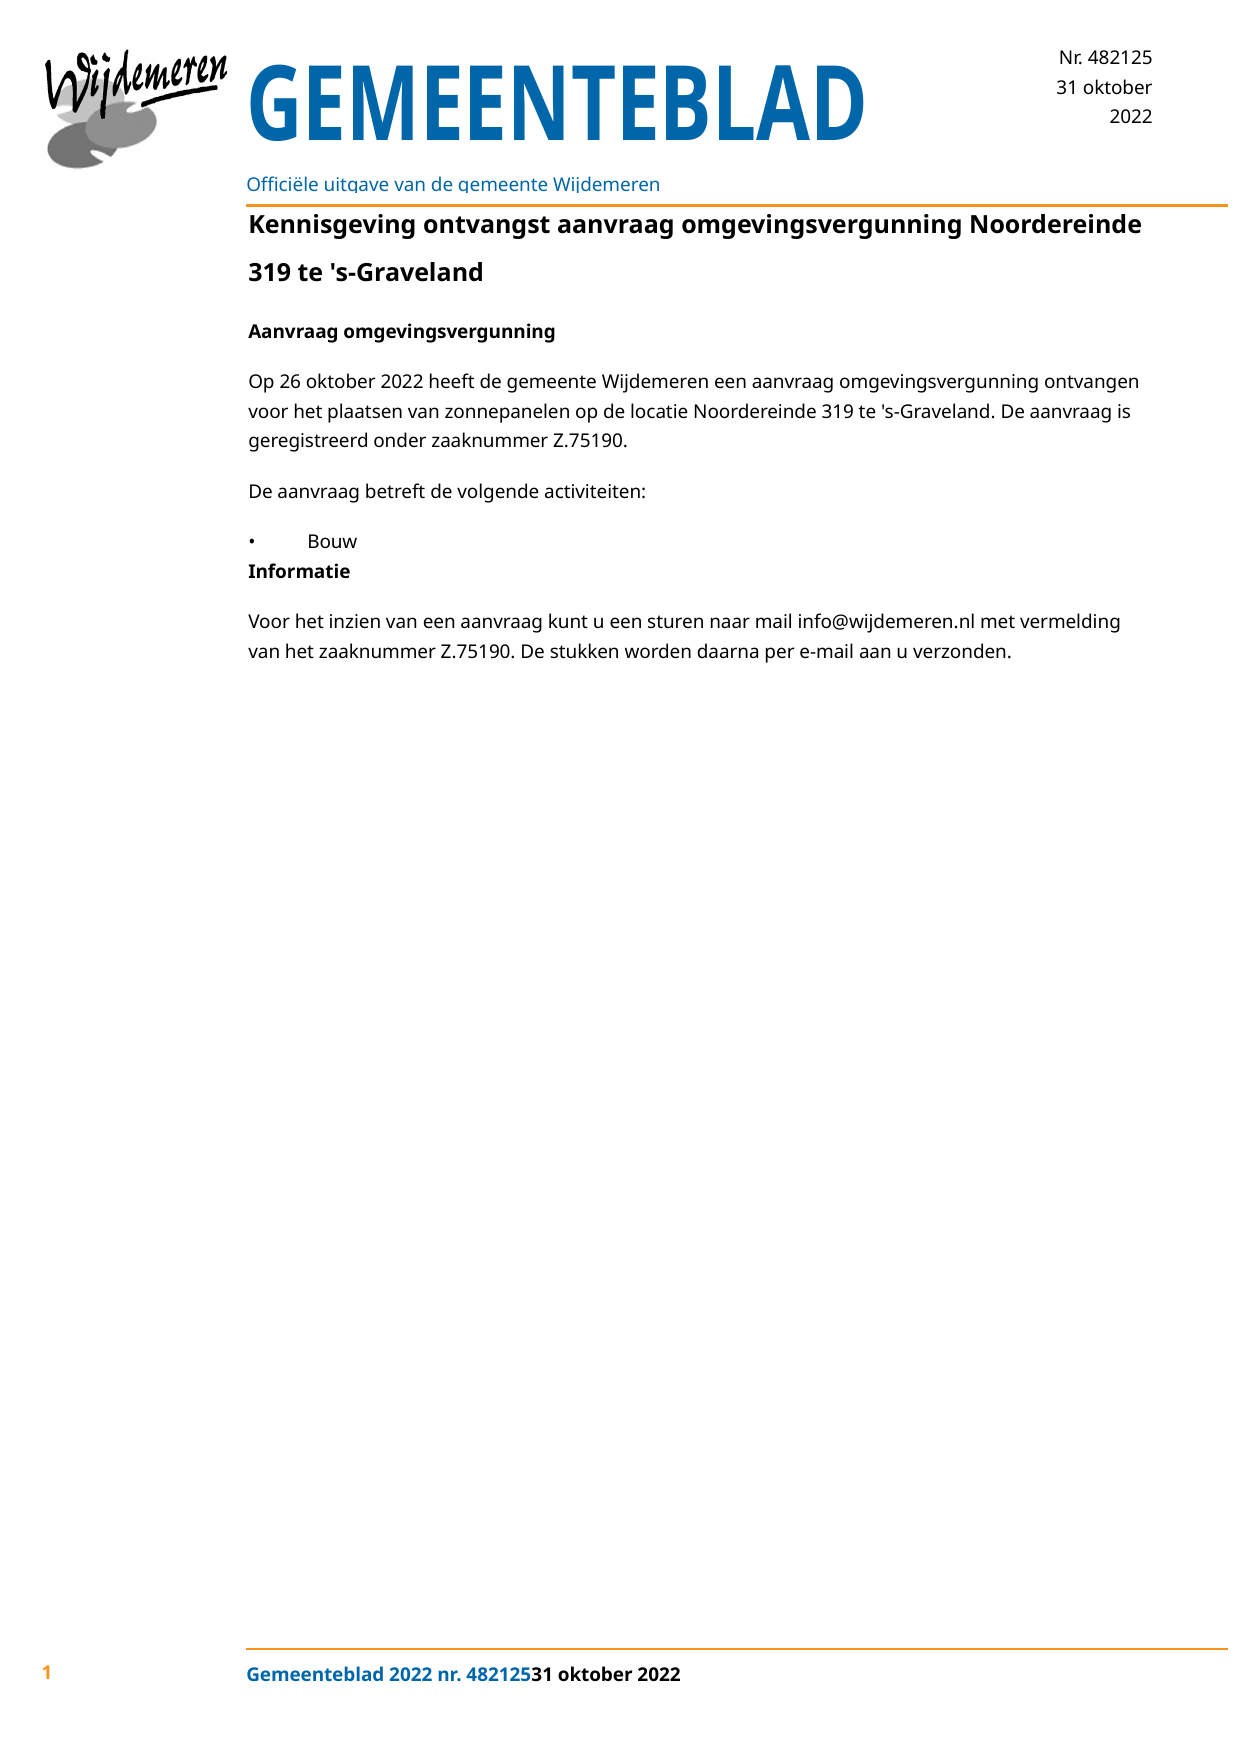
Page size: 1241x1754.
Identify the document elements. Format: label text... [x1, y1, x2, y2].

text Kennisgeving ontvangst aanvraag omgevingsvergunning Noordereinde 319 te 's-Graveland [248, 207, 1152, 288]
picture [41, 47, 231, 172]
text De aanvraag betreft de volgende activiteiten: [248, 478, 1152, 504]
text Op 26 oktober 2022 heeft de gemeente Wijdemeren een aanvraag omgevingsvergunning ontvangen voor het plaatsen van zonnepanelen op de locatie Noordereinde 319 te 's-Graveland. De aanvraag is geregistreerd onder zaaknummer Z.75190. [248, 368, 1152, 453]
list Bouw [248, 528, 1152, 554]
text Aanvraag omgevingsvergunning [248, 318, 1152, 344]
text Voor het inzien van een aanvraag kunt u een sturen naar mail info@wijdemeren.nl met vermelding van het zaaknummer Z.75190. De stukken worden daarna per e-mail aan u verzonden. [248, 608, 1152, 664]
text Informatie [248, 558, 1152, 584]
